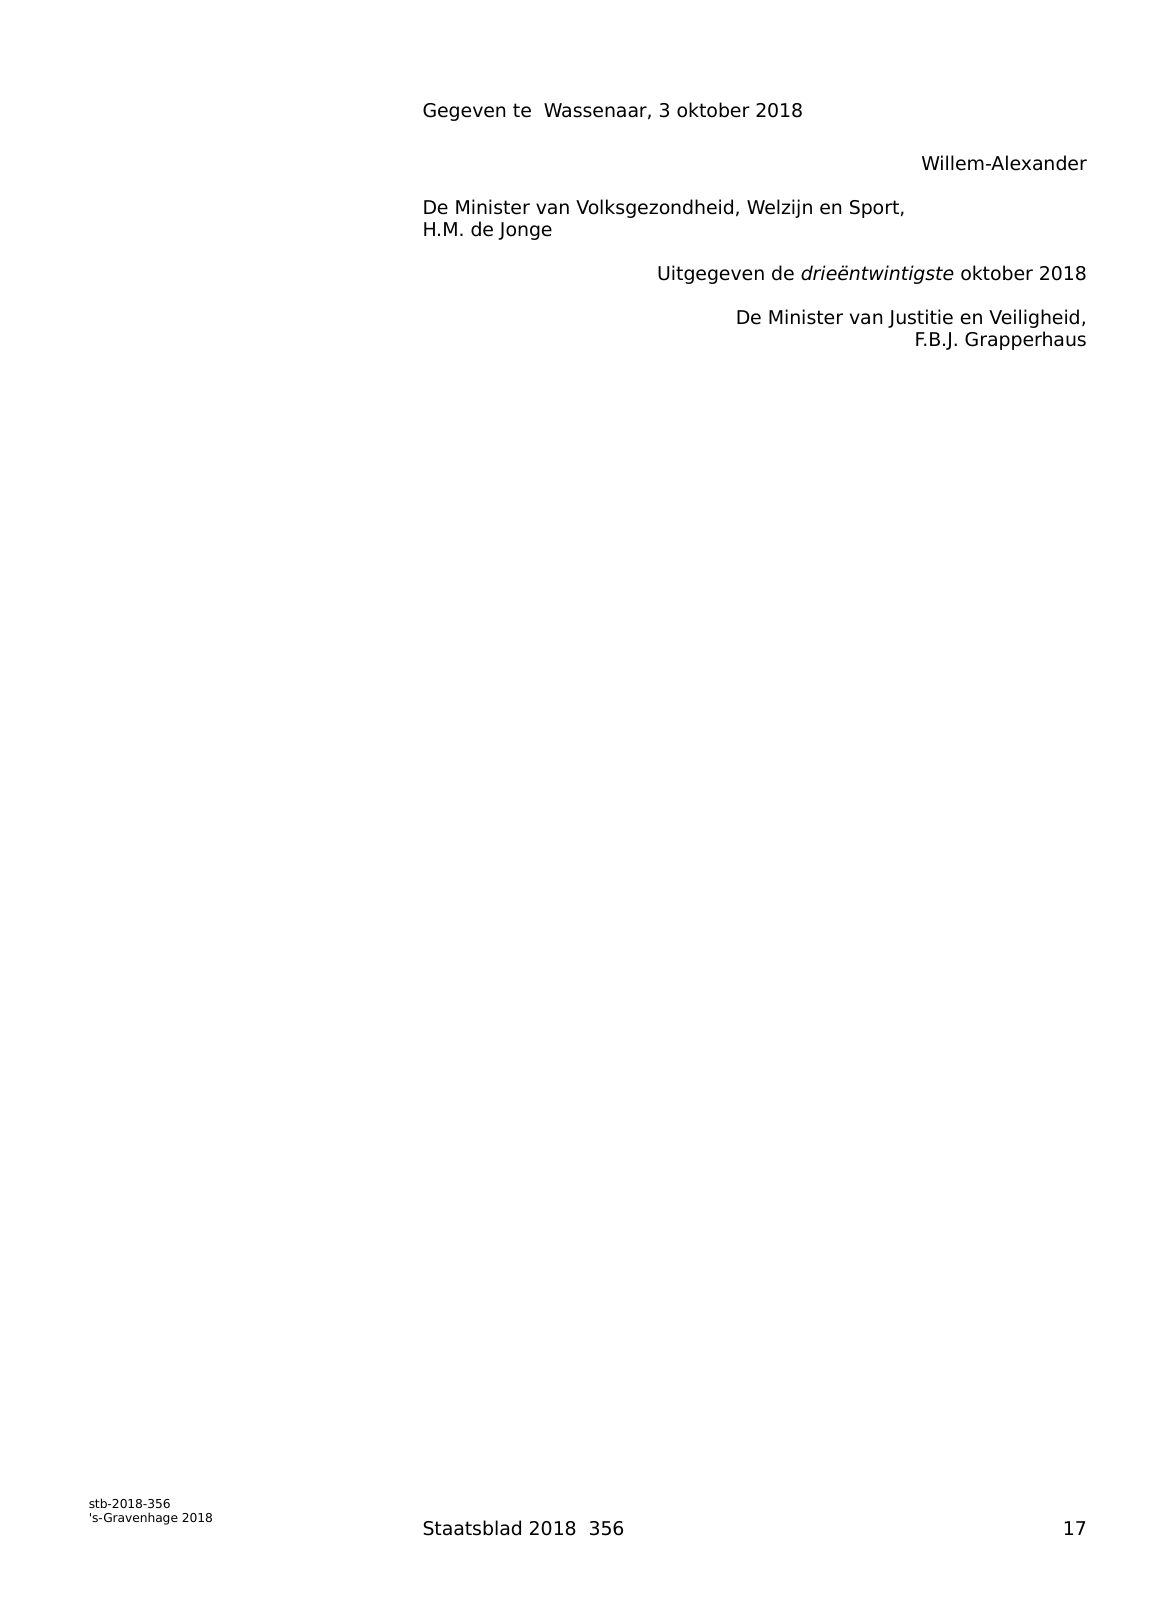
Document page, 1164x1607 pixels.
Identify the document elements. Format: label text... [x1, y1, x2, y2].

text Uitgegeven de drieëntwintigste oktober 2018 [422, 263, 1087, 285]
text De Minister van Volksgezondheid, Welzijn en Sport, H.M. de Jonge [422, 197, 1087, 241]
text Willem-Alexander [422, 152, 1087, 174]
text 's-Gravenhage 2018 [88, 1511, 323, 1525]
text stb-2018-356 [88, 1497, 323, 1511]
text Gegeven te Wassenaar, 3 oktober 2018 [422, 100, 1087, 122]
text De Minister van Justitie en Veiligheid, F.B.J. Grapperhaus [422, 307, 1087, 351]
